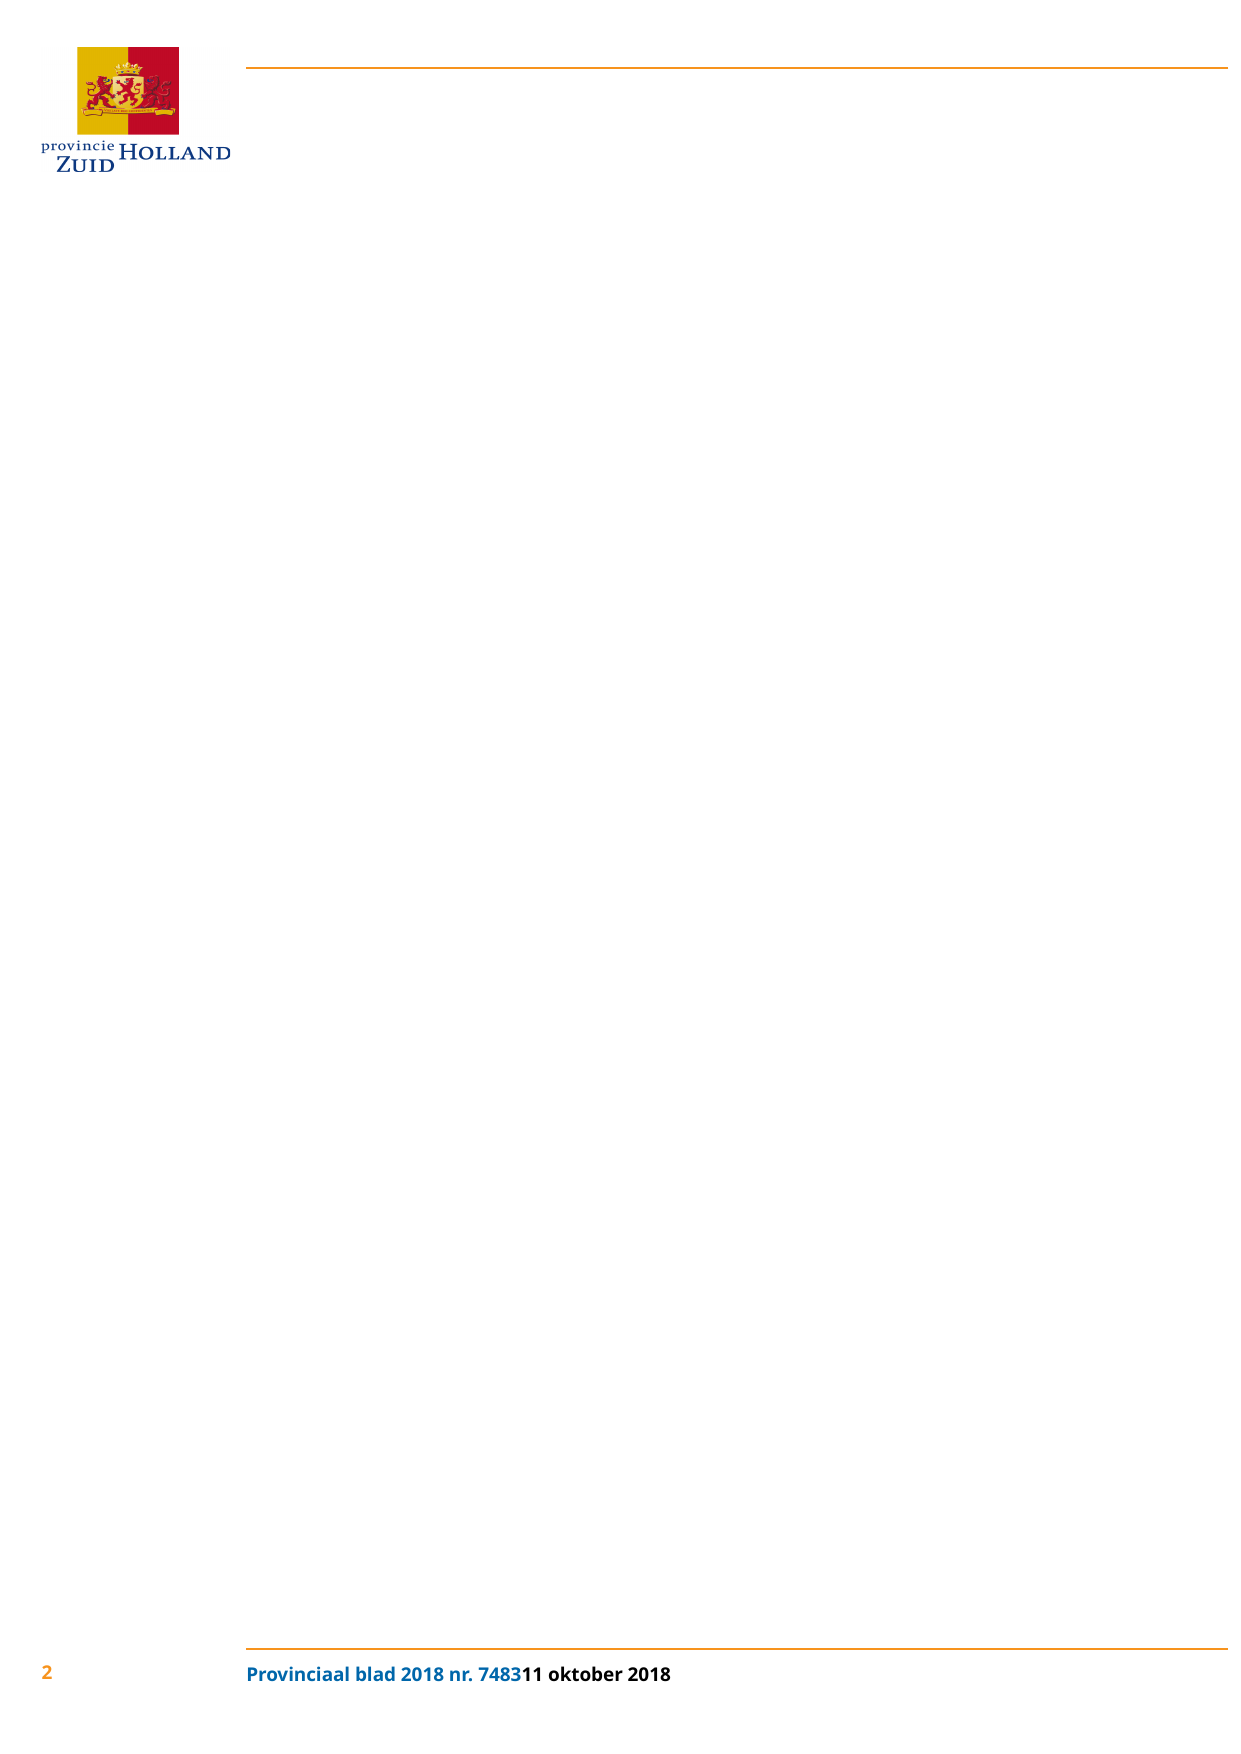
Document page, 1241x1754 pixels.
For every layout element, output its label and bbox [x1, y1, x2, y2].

picture [41, 47, 231, 172]
